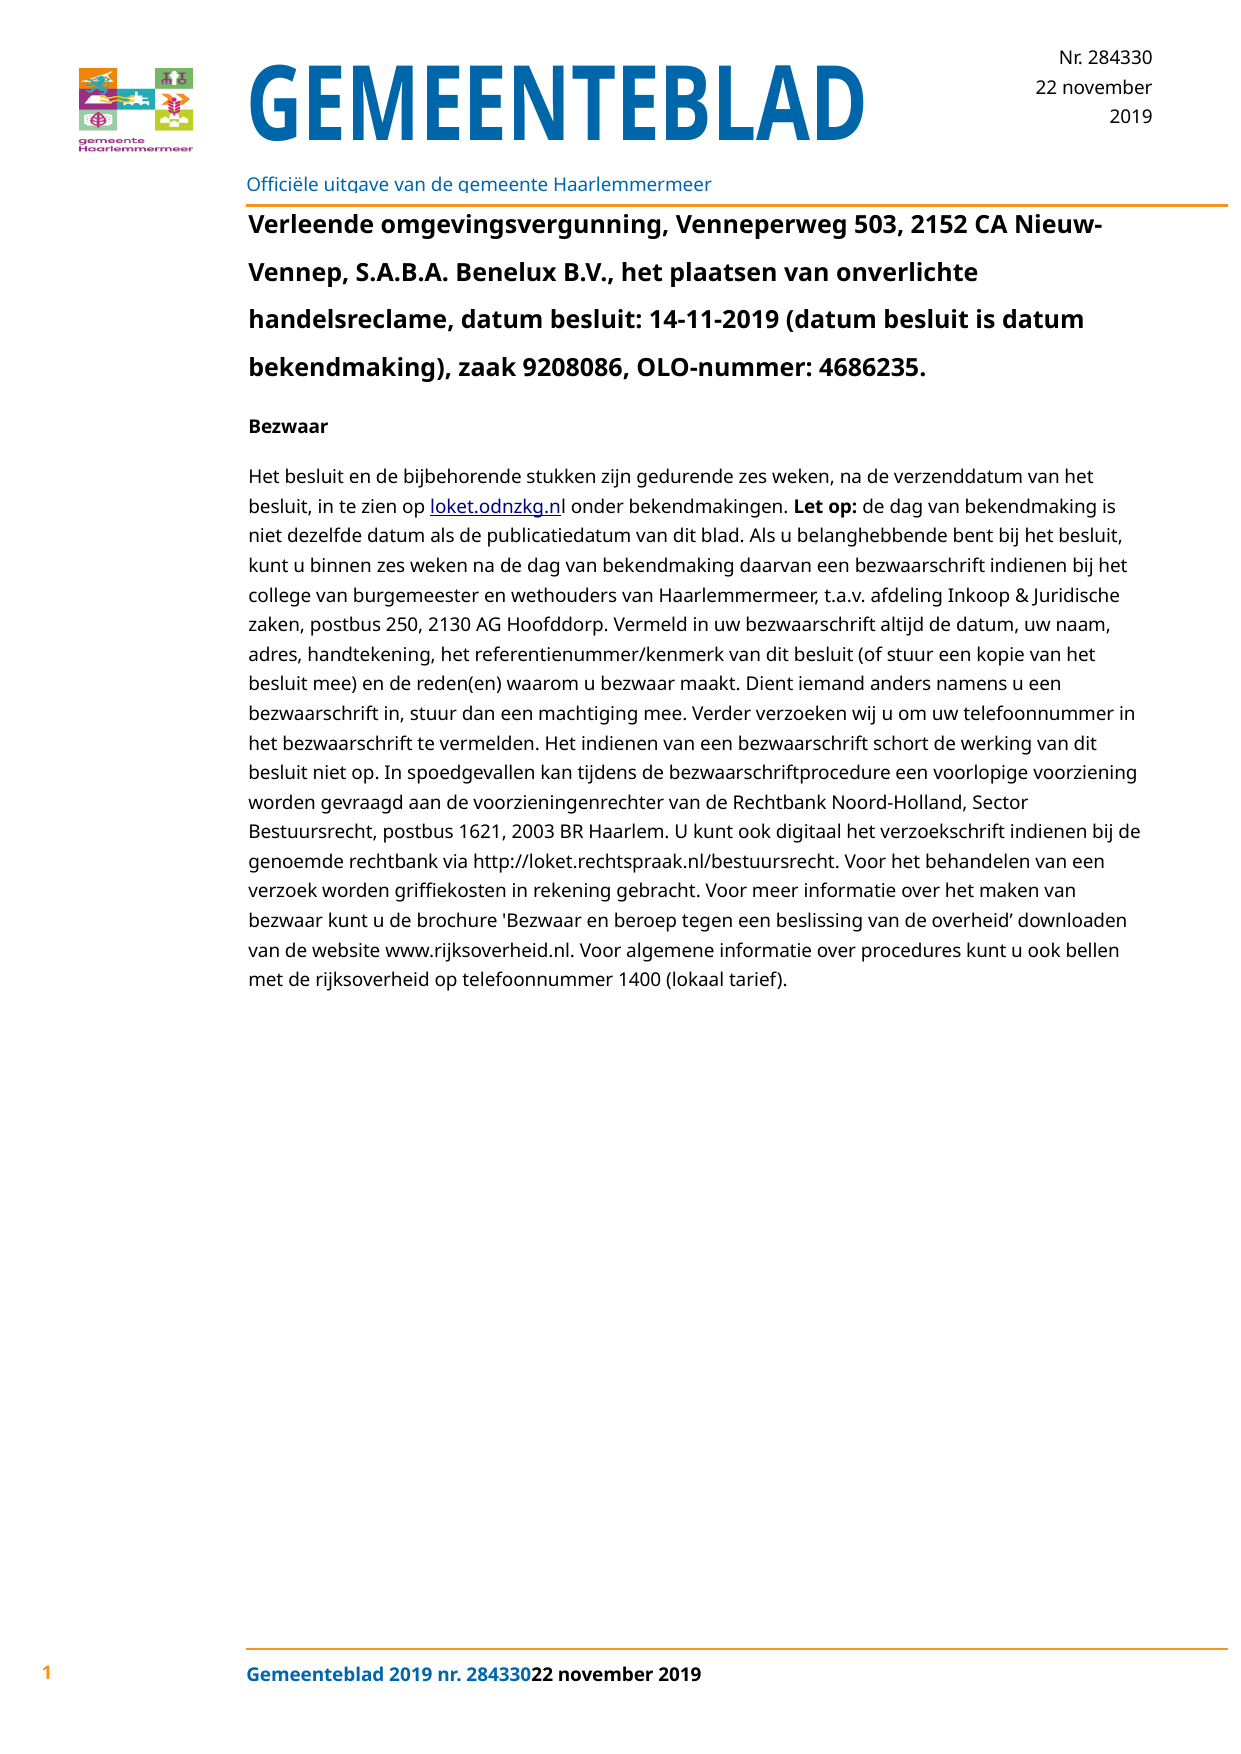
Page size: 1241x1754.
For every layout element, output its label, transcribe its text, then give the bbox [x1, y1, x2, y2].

text Het besluit en de bijbehorende stukken zijn gedurende zes weken, na de verzenddatum van het besluit, in te zien op loket.odnzkg.nl onder bekendmakingen. Let op: de dag van bekendmaking is niet dezelfde datum als de publicatiedatum van dit blad. Als u belanghebbende bent bij het besluit, kunt u binnen zes weken na de dag van bekendmaking daarvan een bezwaarschrift indienen bij het college van burgemeester en wethouders van Haarlemmermeer, t.a.v. afdeling Inkoop & Juridische zaken, postbus 250, 2130 AG Hoofddorp. Vermeld in uw bezwaarschrift altijd de datum, uw naam, adres, handtekening, het referentienummer/kenmerk van dit besluit (of stuur een kopie van het besluit mee) en de reden(en) waarom u bezwaar maakt. Dient iemand anders namens u een bezwaarschrift in, stuur dan een machtiging mee. Verder verzoeken wij u om uw telefoonnummer in het bezwaarschrift te vermelden. Het indienen van een bezwaarschrift schort de werking van dit besluit niet op. In spoedgevallen kan tijdens de bezwaarschriftprocedure een voorlopige voorziening worden gevraagd aan de voorzieningenrechter van de Rechtbank Noord-Holland, Sector Bestuursrecht, postbus 1621, 2003 BR Haarlem. U kunt ook digitaal het verzoekschrift indienen bij de genoemde rechtbank via http://loket.rechtspraak.nl/bestuursrecht. Voor het behandelen van een verzoek worden griffiekosten in rekening gebracht. Voor meer informatie over het maken van bezwaar kunt u de brochure 'Bezwaar en beroep tegen een beslissing van de overheid’ downloaden van de website www.rijksoverheid.nl. Voor algemene informatie over procedures kunt u ook bellen met de rijksoverheid op telefoonnummer 1400 (lokaal tarief). [248, 463, 1152, 992]
text Verleende omgevingsvergunning, Venneperweg 503, 2152 CA Nieuw-Vennep, S.A.B.A. Benelux B.V., het plaatsen van onverlichte handelsreclame, datum besluit: 14-11-2019 (datum besluit is datum bekendmaking), zaak 9208086, OLO-nummer: 4686235. [248, 207, 1152, 384]
picture [41, 47, 231, 172]
text Bezwaar [248, 413, 1152, 439]
